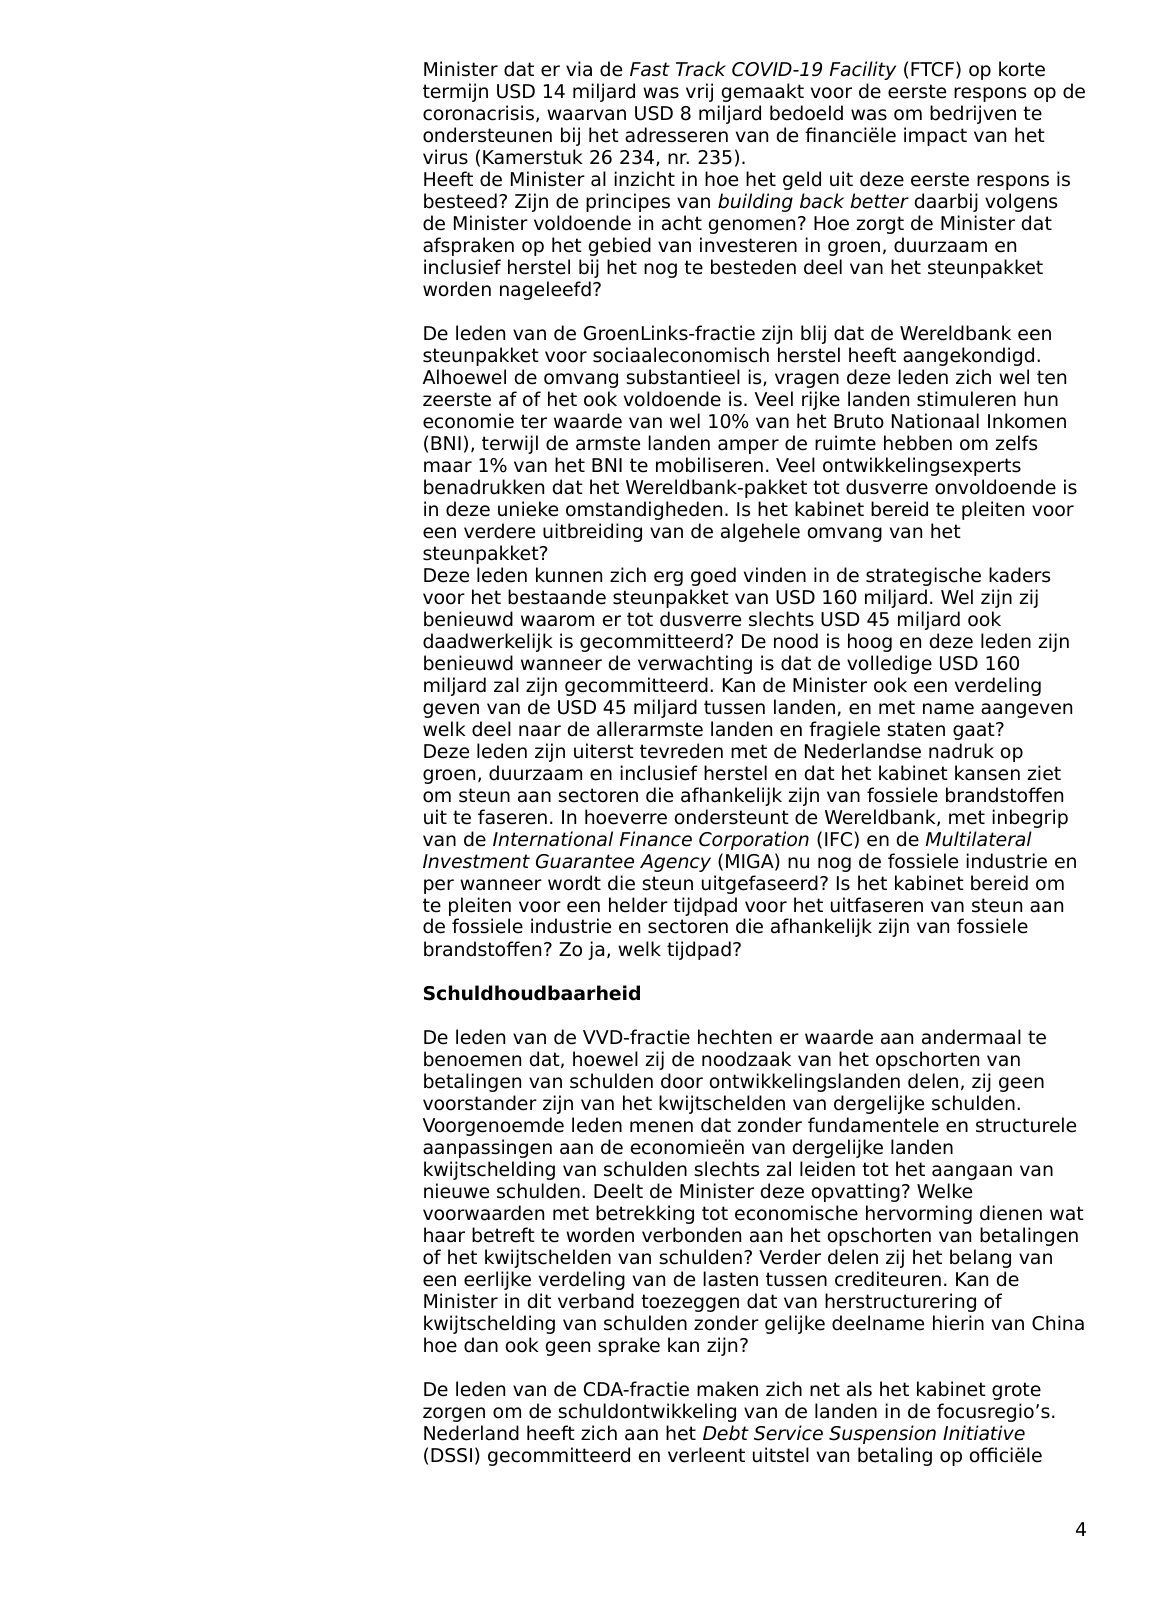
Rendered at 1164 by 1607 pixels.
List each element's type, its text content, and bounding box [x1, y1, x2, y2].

text De leden van de GroenLinks-fractie zijn blij dat de Wereldbank een steunpakket voor sociaaleconomisch herstel heeft aangekondigd. Alhoewel de omvang substantieel is, vragen deze leden zich wel ten zeerste af of het ook voldoende is. Veel rijke landen stimuleren hun economie ter waarde van wel 10% van het Bruto Nationaal Inkomen (BNI), terwijl de armste landen amper de ruimte hebben om zelfs maar 1% van het BNI te mobiliseren. Veel ontwikkelingsexperts benadrukken dat het Wereldbank-pakket tot dusverre onvoldoende is in deze unieke omstandigheden. Is het kabinet bereid te pleiten voor een verdere uitbreiding van de algehele omvang van het steunpakket? [422, 323, 1087, 565]
text Minister dat er via de Fast Track COVID-19 Facility (FTCF) op korte termijn USD 14 miljard was vrij gemaakt voor de eerste respons op de coronacrisis, waarvan USD 8 miljard bedoeld was om bedrijven te ondersteunen bij het adresseren van de financiële impact van het virus (Kamerstuk 26 234, nr. 235). [422, 59, 1087, 169]
subtitle Schuldhoudbaarheid [422, 983, 1087, 1004]
text De leden van de CDA-fractie maken zich net als het kabinet grote zorgen om de schuldontwikkeling van de landen in de focusregio’s. Nederland heeft zich aan het Debt Service Suspension Initiative (DSSI) gecommitteerd en verleent uitstel van betaling op officiële [422, 1379, 1087, 1467]
text Deze leden kunnen zich erg goed vinden in de strategische kaders voor het bestaande steunpakket van USD 160 miljard. Wel zijn zij benieuwd waarom er tot dusverre slechts USD 45 miljard ook daadwerkelijk is gecommitteerd? De nood is hoog en deze leden zijn benieuwd wanneer de verwachting is dat de volledige USD 160 miljard zal zijn gecommitteerd. Kan de Minister ook een verdeling geven van de USD 45 miljard tussen landen, en met name aangeven welk deel naar de allerarmste landen en fragiele staten gaat? [422, 565, 1087, 741]
text Deze leden zijn uiterst tevreden met de Nederlandse nadruk op groen, duurzaam en inclusief herstel en dat het kabinet kansen ziet om steun aan sectoren die afhankelijk zijn van fossiele brandstoffen uit te faseren. In hoeverre ondersteunt de Wereldbank, met inbegrip van de International Finance Corporation (IFC) en de Multilateral Investment Guarantee Agency (MIGA) nu nog de fossiele industrie en per wanneer wordt die steun uitgefaseerd? Is het kabinet bereid om te pleiten voor een helder tijdpad voor het uitfaseren van steun aan de fossiele industrie en sectoren die afhankelijk zijn van fossiele brandstoffen? Zo ja, welk tijdpad? [422, 741, 1087, 960]
text De leden van de VVD-fractie hechten er waarde aan andermaal te benoemen dat, hoewel zij de noodzaak van het opschorten van betalingen van schulden door ontwikkelingslanden delen, zij geen voorstander zijn van het kwijtschelden van dergelijke schulden. Voorgenoemde leden menen dat zonder fundamentele en structurele aanpassingen aan de economieën van dergelijke landen kwijtschelding van schulden slechts zal leiden tot het aangaan van nieuwe schulden. Deelt de Minister deze opvatting? Welke voorwaarden met betrekking tot economische hervorming dienen wat haar betreft te worden verbonden aan het opschorten van betalingen of het kwijtschelden van schulden? Verder delen zij het belang van een eerlijke verdeling van de lasten tussen crediteuren. Kan de Minister in dit verband toezeggen dat van herstructurering of kwijtschelding van schulden zonder gelijke deelname hierin van China hoe dan ook geen sprake kan zijn? [422, 1027, 1087, 1356]
text Heeft de Minister al inzicht in hoe het geld uit deze eerste respons is besteed? Zijn de principes van building back better daarbij volgens de Minister voldoende in acht genomen? Hoe zorgt de Minister dat afspraken op het gebied van investeren in groen, duurzaam en inclusief herstel bij het nog te besteden deel van het steunpakket worden nageleefd? [422, 169, 1087, 301]
